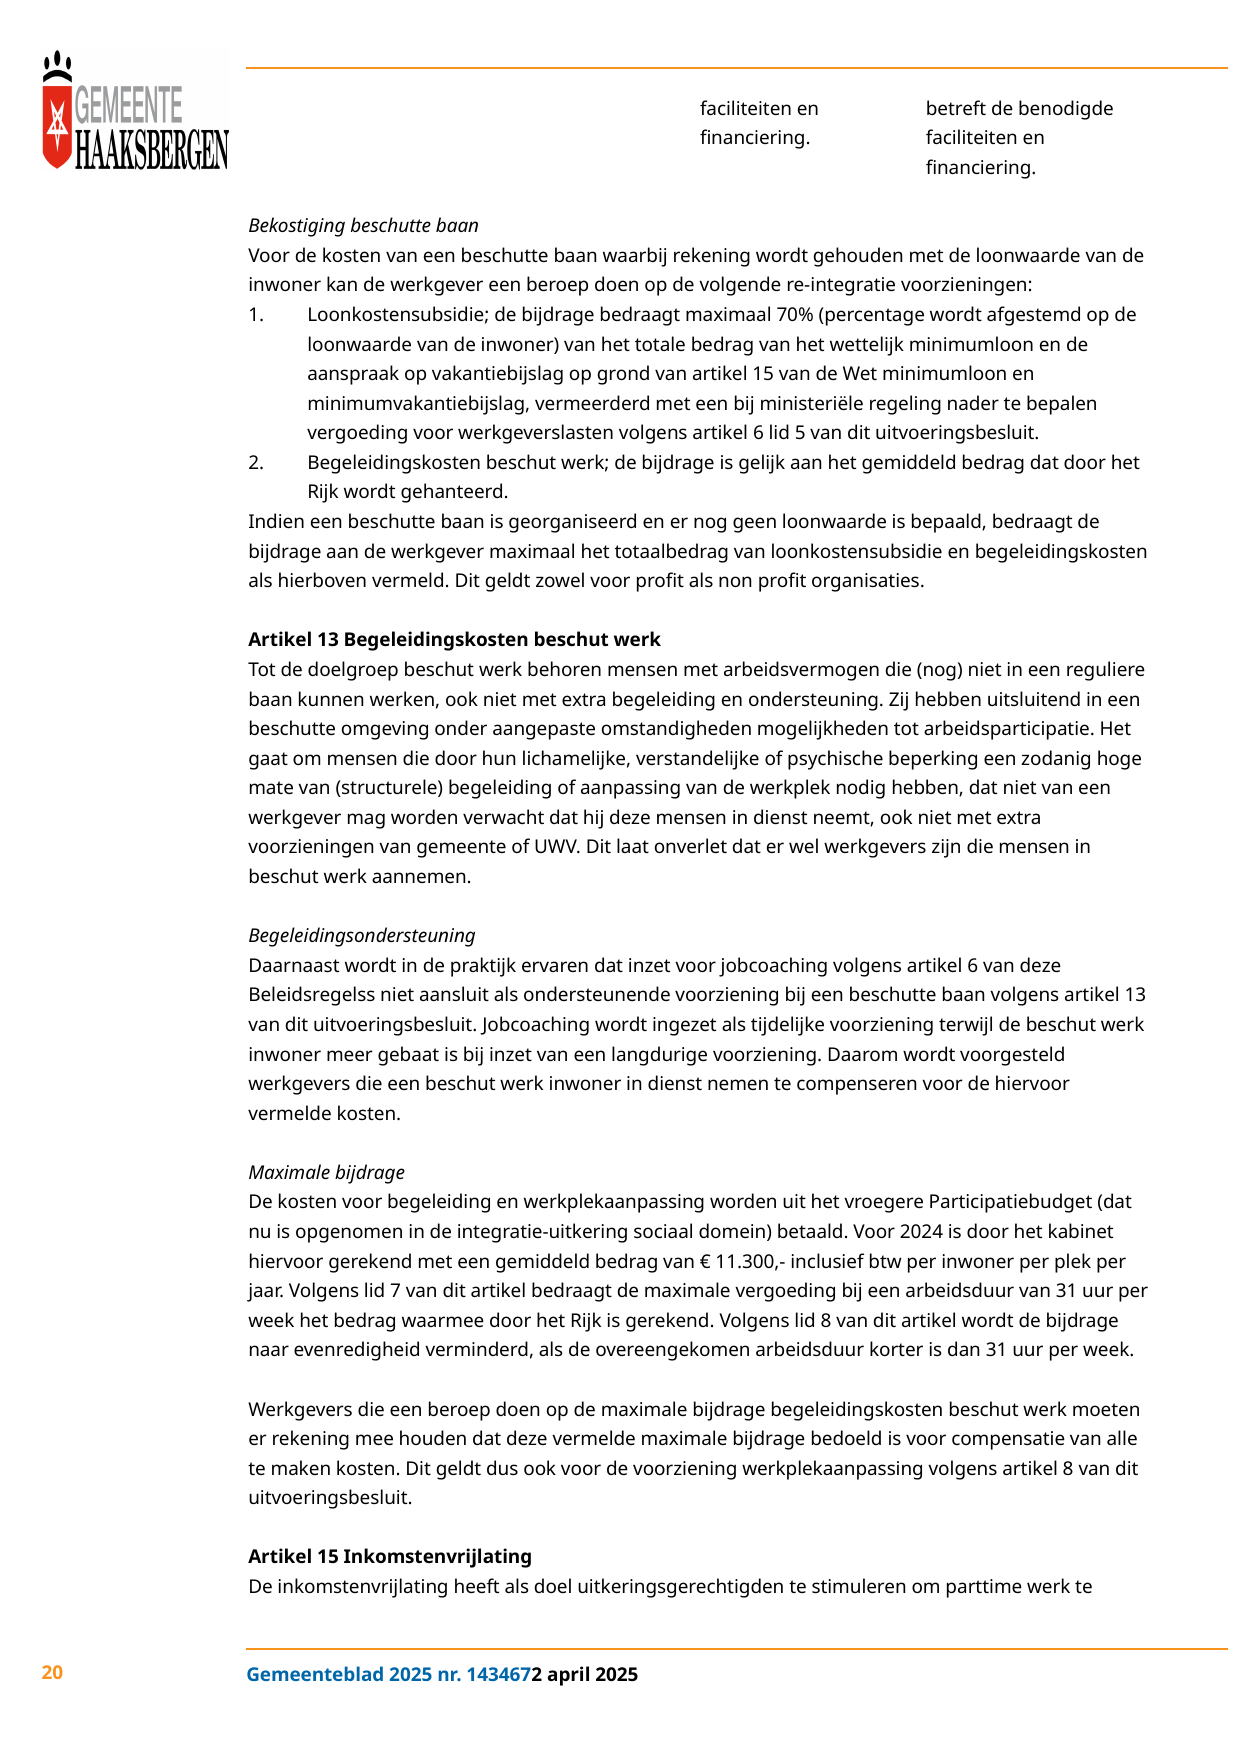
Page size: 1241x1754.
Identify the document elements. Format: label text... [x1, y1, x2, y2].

text Werkgevers die een beroep doen op de maximale bijdrage begeleidingskosten beschut werk moeten er rekening mee houden dat deze vermelde maximale bijdrage bedoeld is voor compensatie van alle te maken kosten. Dit geldt dus ook voor de voorziening werkplekaanpassing volgens artikel 8 van dit uitvoeringsbesluit. [248, 1396, 1152, 1510]
table_cell [248, 95, 474, 180]
list Begeleidingskosten beschut werk; de bijdrage is gelijk aan het gemiddeld bedrag dat door het Rijk wordt gehanteerd. [248, 449, 1152, 504]
text Voor de kosten van een beschutte baan waarbij rekening wordt gehouden met de loonwaarde van de inwoner kan de werkgever een beroep doen op de volgende re-integratie voorzieningen: [248, 242, 1152, 297]
text Maximale bijdrage [248, 1159, 1152, 1185]
text Artikel 15 Inkomstenvrijlating [248, 1544, 1152, 1569]
table_cell [474, 95, 700, 180]
picture [41, 47, 231, 172]
text Indien een beschutte baan is georganiseerd en er nog geen loonwaarde is bepaald, bedraagt de bijdrage aan de werkgever maximaal het totaalbedrag van loonkostensubsidie en begeleidingskosten als hierboven vermeld. Dit geldt zowel voor profit als non profit organisaties. [248, 508, 1152, 593]
text Daarnaast wordt in de praktijk ervaren dat inzet voor jobcoaching volgens artikel 6 van deze Beleidsregelss niet aansluit als ondersteunende voorziening bij een beschutte baan volgens artikel 13 van dit uitvoeringsbesluit. Jobcoaching wordt ingezet als tijdelijke voorziening terwijl de beschut werk inwoner meer gebaat is bij inzet van een langdurige voorziening. Daarom wordt voorgesteld werkgevers die een beschut werk inwoner in dienst nemen te compenseren voor de hiervoor vermelde kosten. [248, 952, 1152, 1126]
text Tot de doelgroep beschut werk behoren mensen met arbeidsvermogen die (nog) niet in een reguliere baan kunnen werken, ook niet met extra begeleiding en ondersteuning. Zij hebben uitsluitend in een beschutte omgeving onder aangepaste omstandigheden mogelijkheden tot arbeidsparticipatie. Het gaat om mensen die door hun lichamelijke, verstandelijke of psychische beperking een zodanig hoge mate van (structurele) begeleiding of aanpassing van de werkplek nodig hebben, dat niet van een werkgever mag worden verwacht dat hij deze mensen in dienst neemt, ook niet met extra voorzieningen van gemeente of UWV. Dit laat onverlet dat er wel werkgevers zijn die mensen in beschut werk aannemen. [248, 656, 1152, 889]
list Loonkostensubsidie; de bijdrage bedraagt maximaal 70% (percentage wordt afgestemd op de loonwaarde van de inwoner) van het totale bedrag van het wettelijk minimumloon en de aanspraak op vakantiebijslag op grond van artikel 15 van de Wet minimumloon en minimumvakantiebijslag, vermeerderd met een bij ministeriële regeling nader te bepalen vergoeding voor werkgeverslasten volgens artikel 6 lid 5 van dit uitvoeringsbesluit. [248, 301, 1152, 445]
table_cell betreft de benodigde faciliteiten en financiering. [926, 95, 1152, 180]
text Bekostiging beschutte baan [248, 212, 1152, 238]
text De kosten voor begeleiding en werkplekaanpassing worden uit het vroegere Participatiebudget (dat nu is opgenomen in de integratie-uitkering sociaal domein) betaald. Voor 2024 is door het kabinet hiervoor gerekend met een gemiddeld bedrag van € 11.300,- inclusief btw per inwoner per plek per jaar. Volgens lid 7 van dit artikel bedraagt de maximale vergoeding bij een arbeidsduur van 31 uur per week het bedrag waarmee door het Rijk is gerekend. Volgens lid 8 van dit artikel wordt de bijdrage naar evenredigheid verminderd, als de overeengekomen arbeidsduur korter is dan 31 uur per week. [248, 1189, 1152, 1362]
text Begeleidingsondersteuning [248, 922, 1152, 948]
text Artikel 13 Begeleidingskosten beschut werk [248, 627, 1152, 652]
table_cell faciliteiten en financiering. [700, 95, 926, 180]
text De inkomstenvrijlating heeft als doel uitkeringsgerechtigden te stimuleren om parttime werk te [248, 1573, 1152, 1599]
